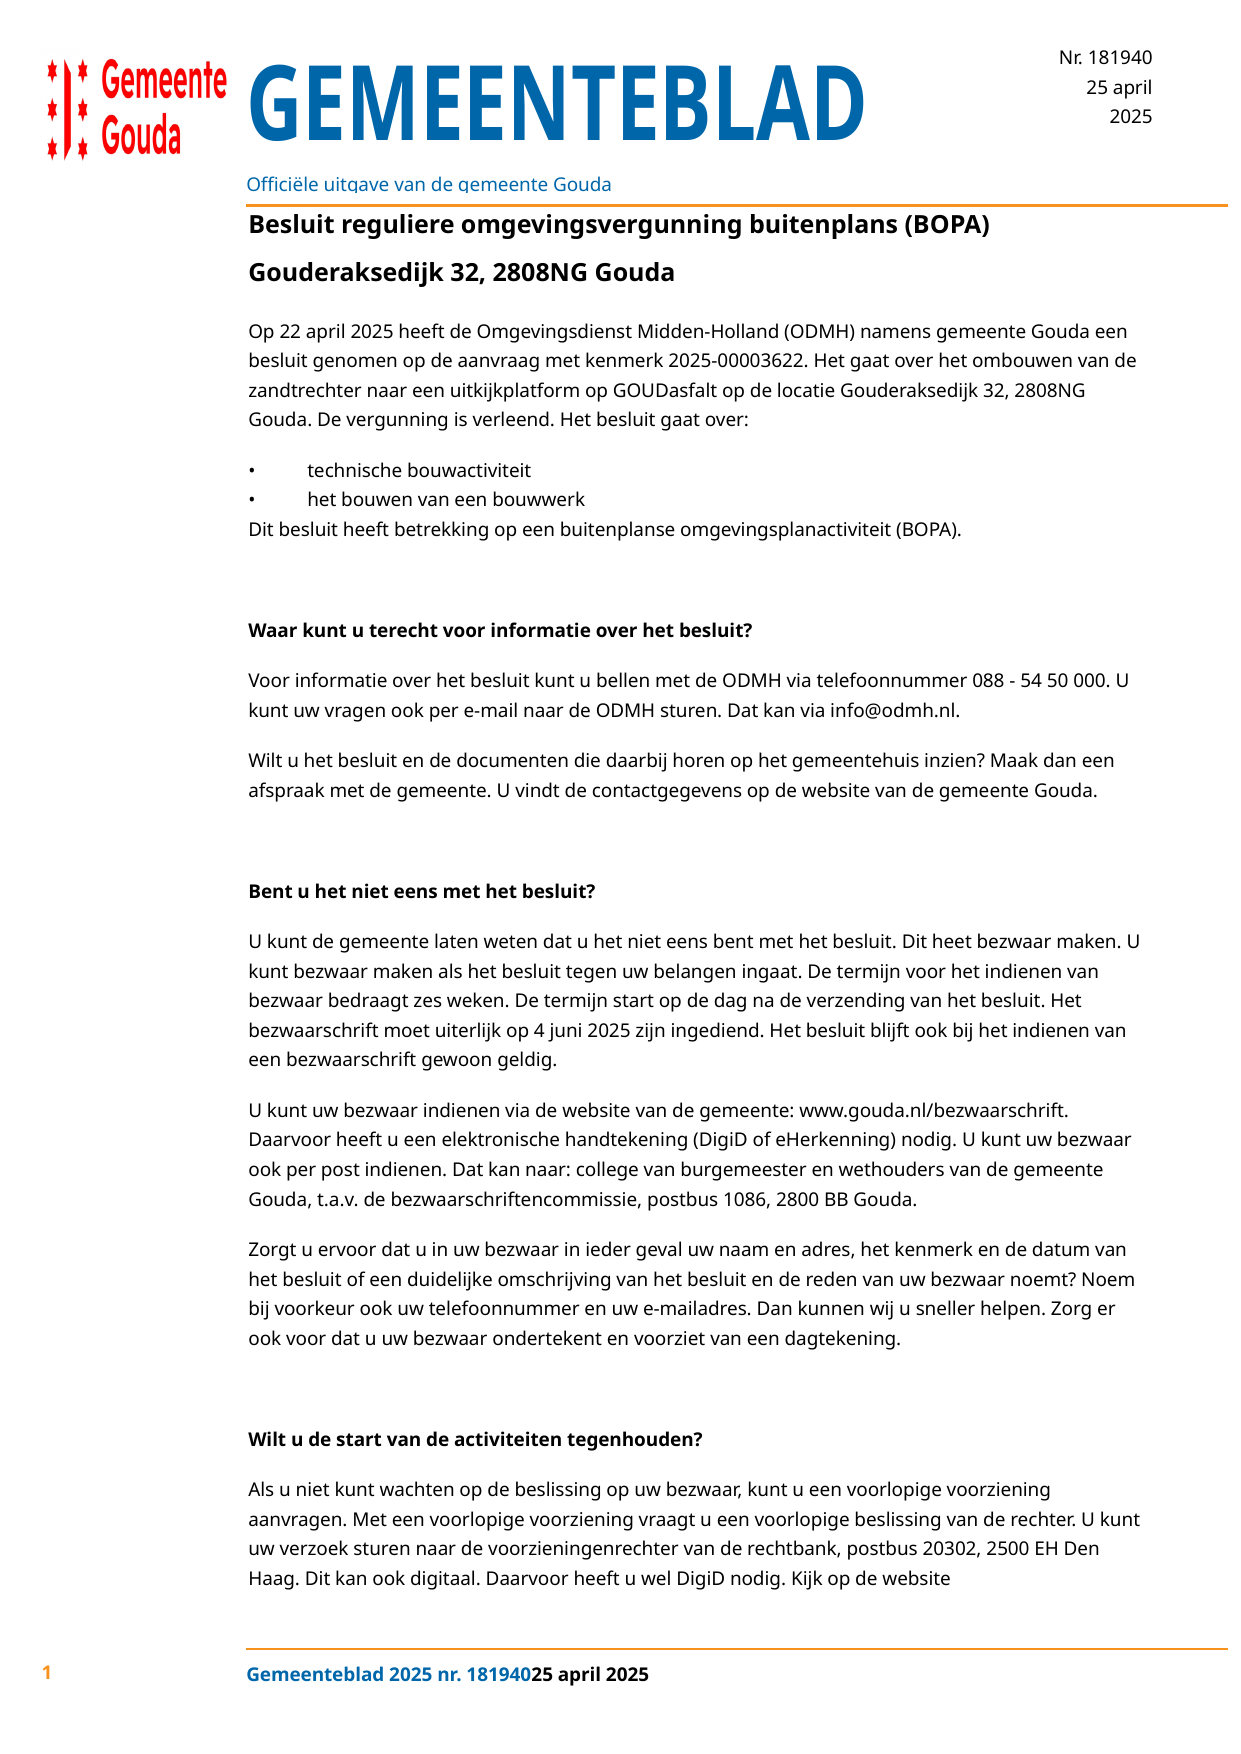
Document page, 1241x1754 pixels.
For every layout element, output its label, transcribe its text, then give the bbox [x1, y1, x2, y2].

text Zorgt u ervoor dat u in uw bezwaar in ieder geval uw naam en adres, het kenmerk en de datum van het besluit of een duidelijke omschrijving van het besluit en de reden van uw bezwaar noemt? Noem bij voorkeur ook uw telefoonnummer en uw e-mailadres. Dan kunnen wij u sneller helpen. Zorg er ook voor dat u uw bezwaar ondertekent en voorziet van een dagtekening. [248, 1236, 1152, 1351]
list het bouwen van een bouwwerk [248, 487, 1152, 512]
text Voor informatie over het besluit kunt u bellen met de ODMH via telefoonnummer 088 - 54 50 000. U kunt uw vragen ook per e-mail naar de ODMH sturen. Dat kan via info@odmh.nl. [248, 667, 1152, 723]
text Wilt u het besluit en de documenten die daarbij horen op het gemeentehuis inzien? Maak dan een afspraak met de gemeente. U vindt de contactgegevens op de website van de gemeente Gouda. [248, 747, 1152, 803]
text Dit besluit heeft betrekking op een buitenplanse omgevingsplanactiviteit (BOPA). [248, 516, 1152, 542]
text Wilt u de start van de activiteiten tegenhouden? [248, 1426, 1152, 1452]
text U kunt de gemeente laten weten dat u het niet eens bent met het besluit. Dit heet bezwaar maken. U kunt bezwaar maken als het besluit tegen uw belangen ingaat. De termijn voor het indienen van bezwaar bedraagt zes weken. De termijn start op de dag na de verzending van het besluit. Het bezwaarschrift moet uiterlijk op 4 juni 2025 zijn ingediend. Het besluit blijft ook bij het indienen van een bezwaarschrift gewoon geldig. [248, 928, 1152, 1072]
text Waar kunt u terecht voor informatie over het besluit? [248, 617, 1152, 643]
list technische bouwactiviteit [248, 457, 1152, 483]
text Op 22 april 2025 heeft de Omgevingsdienst Midden-Holland (ODMH) namens gemeente Gouda een besluit genomen op de aanvraag met kenmerk 2025-00003622. Het gaat over het ombouwen van de zandtrechter naar een uitkijkplatform op GOUDasfalt op de locatie Gouderaksedijk 32, 2808NG Gouda. De vergunning is verleend. Het besluit gaat over: [248, 318, 1152, 432]
picture [41, 47, 231, 172]
text Als u niet kunt wachten op de beslissing op uw bezwaar, kunt u een voorlopige voorziening aanvragen. Met een voorlopige voorziening vraagt u een voorlopige beslissing van de rechter. U kunt uw verzoek sturen naar de voorzieningenrechter van de rechtbank, postbus 20302, 2500 EH Den Haag. Dit kan ook digitaal. Daarvoor heeft u wel DigiD nodig. Kijk op de website [248, 1476, 1152, 1591]
text U kunt uw bezwaar indienen via de website van de gemeente: www.gouda.nl/bezwaarschrift. Daarvoor heeft u een elektronische handtekening (DigiD of eHerkenning) nodig. U kunt uw bezwaar ook per post indienen. Dat kan naar: college van burgemeester en wethouders van de gemeente Gouda, t.a.v. de bezwaarschriftencommissie, postbus 1086, 2800 BB Gouda. [248, 1097, 1152, 1212]
text Besluit reguliere omgevingsvergunning buitenplans (BOPA) Gouderaksedijk 32, 2808NG Gouda [248, 207, 1152, 288]
text Bent u het niet eens met het besluit? [248, 878, 1152, 904]
